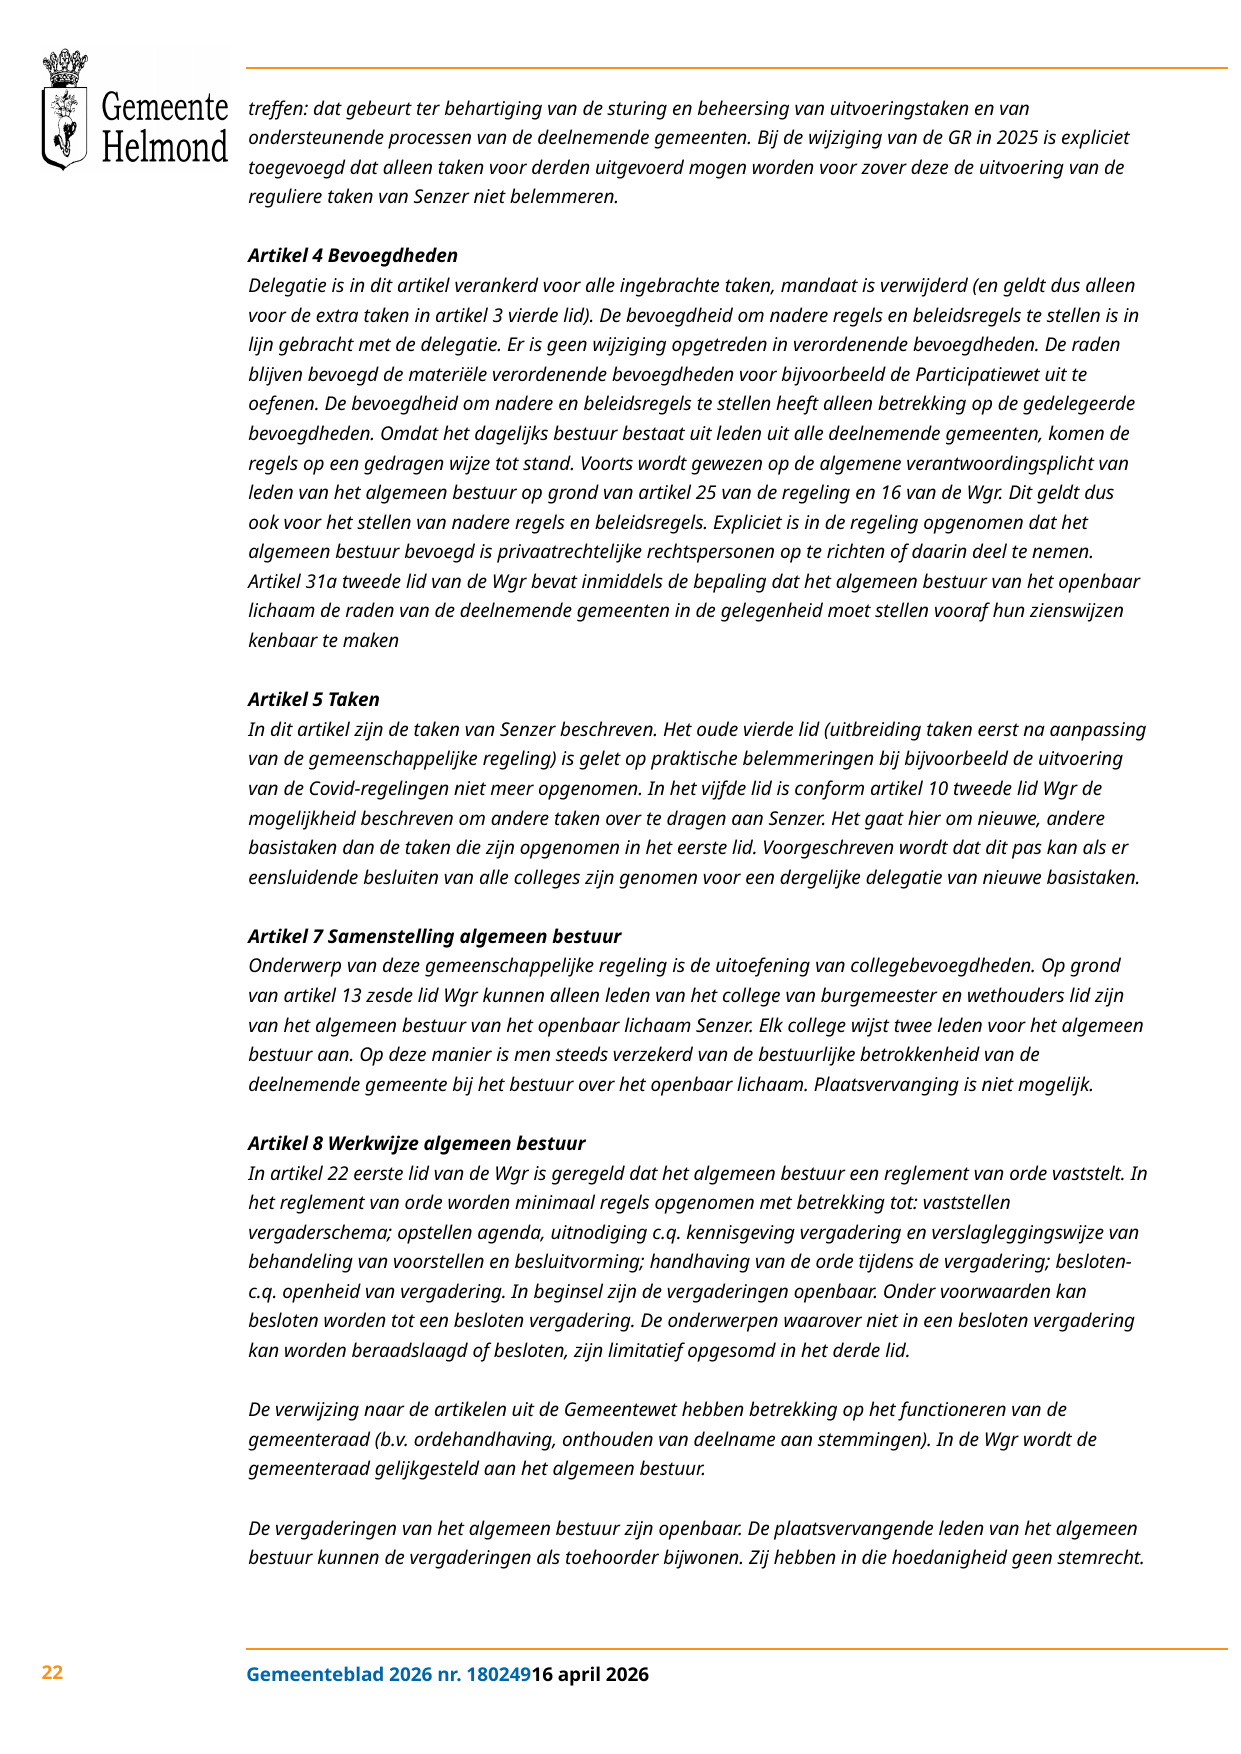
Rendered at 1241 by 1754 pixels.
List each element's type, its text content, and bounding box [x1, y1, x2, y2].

picture [41, 47, 231, 172]
text In artikel 22 eerste lid van de Wgr is geregeld dat het algemeen bestuur een reglement van orde vaststelt. In het reglement van orde worden minimaal regels opgenomen met betrekking tot: vaststellen vergaderschema; opstellen agenda, uitnodiging c.q. kennisgeving vergadering en verslagleggingswijze van behandeling van voorstellen en besluitvorming; handhaving van de orde tijdens de vergadering; besloten- c.q. openheid van vergadering. In beginsel zijn de vergaderingen openbaar. Onder voorwaarden kan besloten worden tot een besloten vergadering. De onderwerpen waarover niet in een besloten vergadering kan worden beraadslaagd of besloten, zijn limitatief opgesomd in het derde lid. [248, 1160, 1152, 1363]
text Delegatie is in dit artikel verankerd voor alle ingebrachte taken, mandaat is verwijderd (en geldt dus alleen voor de extra taken in artikel 3 vierde lid). De bevoegdheid om nadere regels en beleidsregels te stellen is in lijn gebracht met de delegatie. Er is geen wijziging opgetreden in verordenende bevoegdheden. De raden blijven bevoegd de materiële verordenende bevoegdheden voor bijvoorbeeld de Participatiewet uit te oefenen. De bevoegdheid om nadere en beleidsregels te stellen heeft alleen betrekking op de gedelegeerde bevoegdheden. Omdat het dagelijks bestuur bestaat uit leden uit alle deelnemende gemeenten, komen de regels op een gedragen wijze tot stand. Voorts wordt gewezen op de algemene verantwoordingsplicht van leden van het algemeen bestuur op grond van artikel 25 van de regeling en 16 van de Wgr. Dit geldt dus ook voor het stellen van nadere regels en beleidsregels. Expliciet is in de regeling opgenomen dat het algemeen bestuur bevoegd is privaatrechtelijke rechtspersonen op te richten of daarin deel te nemen. Artikel 31a tweede lid van de Wgr bevat inmiddels de bepaling dat het algemeen bestuur van het openbaar lichaam de raden van de deelnemende gemeenten in de gelegenheid moet stellen vooraf hun zienswijzen kenbaar te maken [248, 272, 1152, 653]
text Onderwerp van deze gemeenschappelijke regeling is de uitoefening van collegebevoegdheden. Op grond van artikel 13 zesde lid Wgr kunnen alleen leden van het college van burgemeester en wethouders lid zijn van het algemeen bestuur van het openbaar lichaam Senzer. Elk college wijst twee leden voor het algemeen bestuur aan. Op deze manier is men steeds verzekerd van de bestuurlijke betrokkenheid van de deelnemende gemeente bij het bestuur over het openbaar lichaam. Plaatsvervanging is niet mogelijk. [248, 953, 1152, 1097]
text Artikel 4 Bevoegdheden [248, 243, 1152, 268]
text De vergaderingen van het algemeen bestuur zijn openbaar. De plaatsvervangende leden van het algemeen bestuur kunnen de vergaderingen als toehoorder bijwonen. Zij hebben in die hoedanigheid geen stemrecht. [248, 1515, 1152, 1570]
text Artikel 5 Taken [248, 686, 1152, 712]
text Artikel 8 Werkwijze algemeen bestuur [248, 1130, 1152, 1156]
text In dit artikel zijn de taken van Senzer beschreven. Het oude vierde lid (uitbreiding taken eerst na aanpassing van de gemeenschappelijke regeling) is gelet op praktische belemmeringen bij bijvoorbeeld de uitvoering van de Covid-regelingen niet meer opgenomen. In het vijfde lid is conform artikel 10 tweede lid Wgr de mogelijkheid beschreven om andere taken over te dragen aan Senzer. Het gaat hier om nieuwe, andere basistaken dan de taken die zijn opgenomen in het eerste lid. Voorgeschreven wordt dat dit pas kan als er eensluidende besluiten van alle colleges zijn genomen voor een dergelijke delegatie van nieuwe basistaken. [248, 716, 1152, 890]
text De verwijzing naar de artikelen uit de Gemeentewet hebben betrekking op het functioneren van de gemeenteraad (b.v. ordehandhaving, onthouden van deelname aan stemmingen). In de Wgr wordt de gemeenteraad gelijkgesteld aan het algemeen bestuur. [248, 1396, 1152, 1481]
text Artikel 7 Samenstelling algemeen bestuur [248, 923, 1152, 949]
text treffen: dat gebeurt ter behartiging van de sturing en beheersing van uitvoeringstaken en van ondersteunende processen van de deelnemende gemeenten. Bij de wijziging van de GR in 2025 is expliciet toegevoegd dat alleen taken voor derden uitgevoerd mogen worden voor zover deze de uitvoering van de reguliere taken van Senzer niet belemmeren. [248, 95, 1152, 209]
